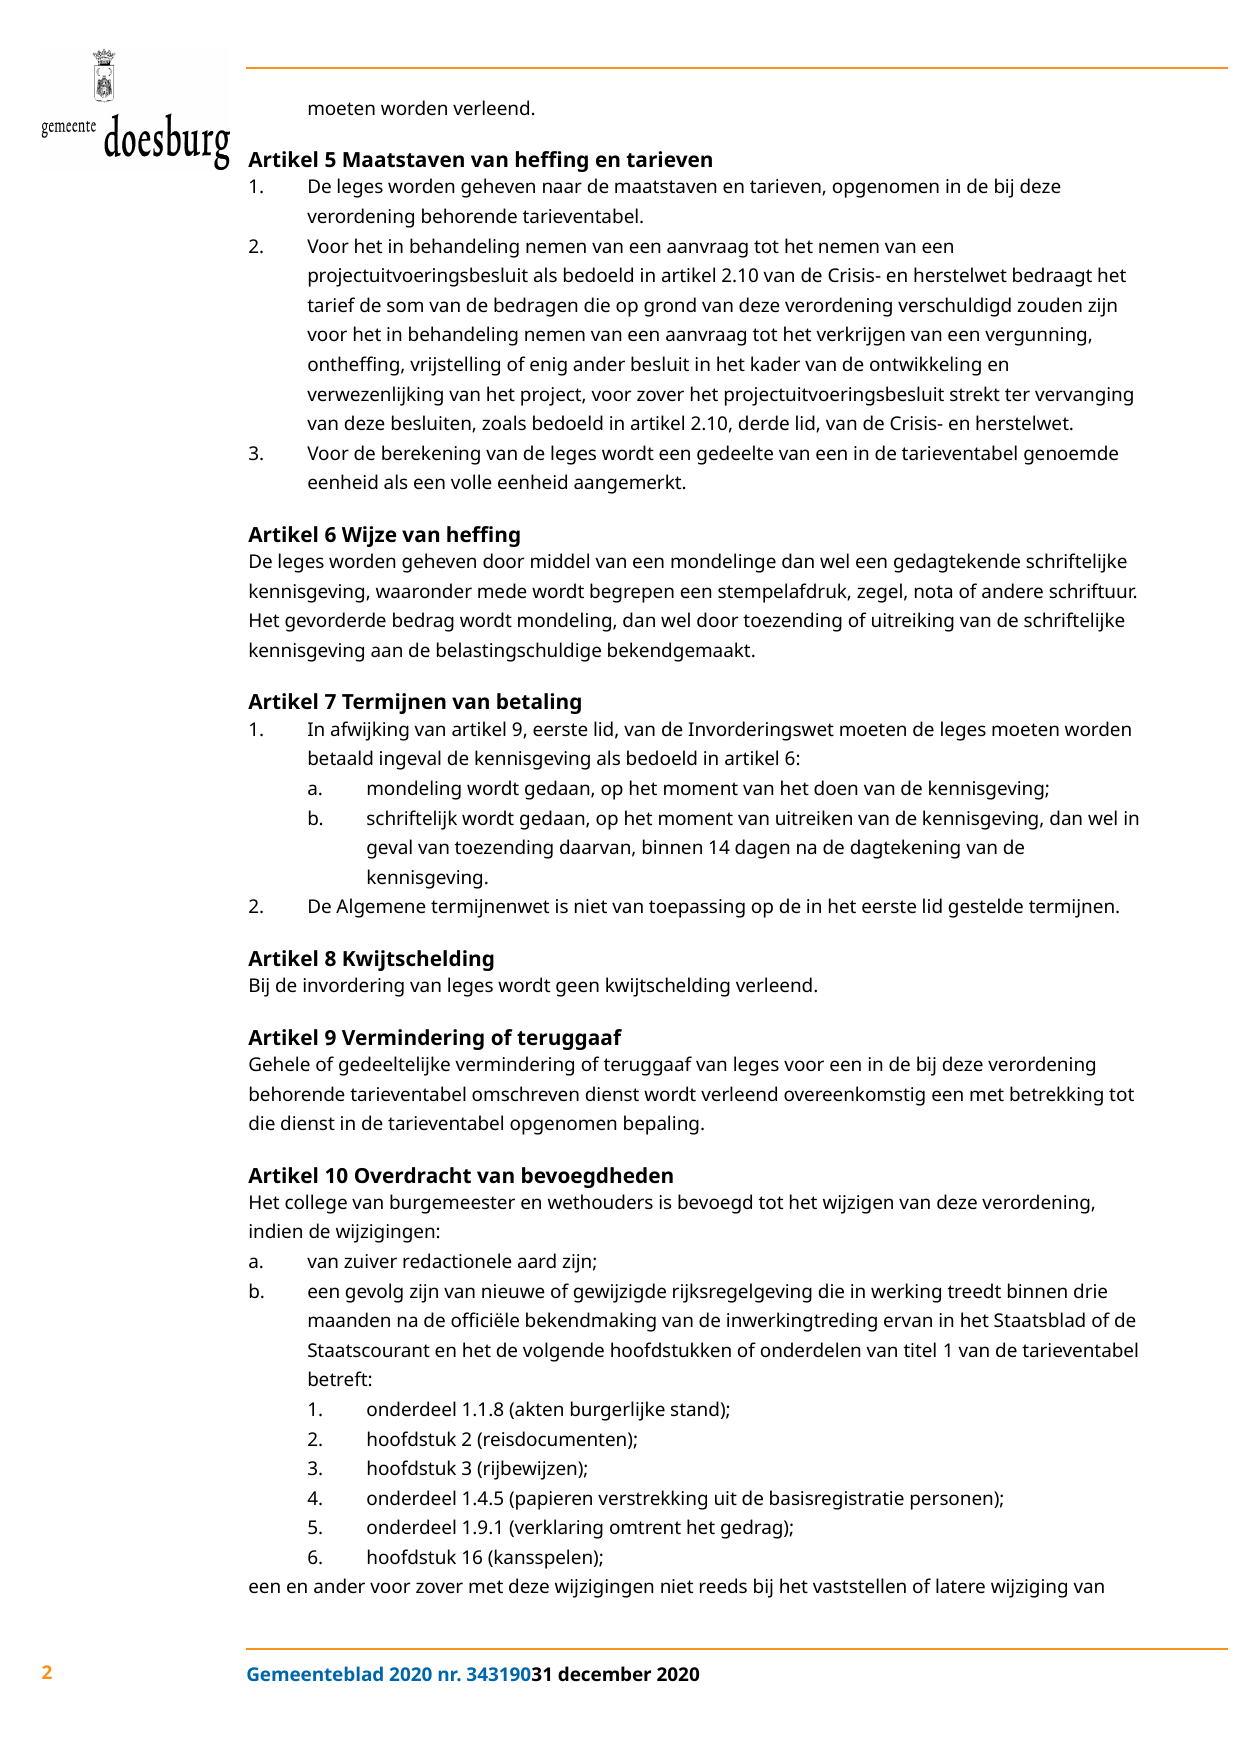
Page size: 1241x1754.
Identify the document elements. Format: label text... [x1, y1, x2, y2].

text Bij de invordering van leges wordt geen kwijtschelding verleend. [248, 972, 1152, 998]
picture [41, 47, 231, 172]
list In afwijking van artikel 9, eerste lid, van de Invorderingswet moeten de leges moeten worden betaald ingeval de kennisgeving als bedoeld in artikel 6: [248, 716, 1152, 771]
text Artikel 8 Kwijtschelding [248, 944, 1152, 972]
list hoofdstuk 2 (reisdocumenten); [307, 1426, 1152, 1452]
text Het college van burgemeester en wethouders is bevoegd tot het wijzigen van deze verordening, indien de wijzigingen: [248, 1189, 1152, 1244]
list Voor de berekening van de leges wordt een gedeelte van een in de tarieventabel genoemde eenheid als een volle eenheid aangemerkt. [248, 440, 1152, 495]
list onderdeel 1.1.8 (akten burgerlijke stand); [307, 1396, 1152, 1422]
text Artikel 6 Wijze van heffing [248, 520, 1152, 548]
list een gevolg zijn van nieuwe of gewijzigde rijksregelgeving die in werking treedt binnen drie maanden na de officiële bekendmaking van de inwerkingtreding ervan in het Staatsblad of de Staatscourant en het de volgende hoofdstukken of onderdelen van titel 1 van de tarieventabel betreft: [248, 1278, 1152, 1392]
list van zuiver redactionele aard zijn; [248, 1248, 1152, 1274]
text De leges worden geheven door middel van een mondelinge dan wel een gedagtekende schriftelijke kennisgeving, waaronder mede wordt begrepen een stempelafdruk, zegel, nota of andere schriftuur. Het gevorderde bedrag wordt mondeling, dan wel door toezending of uitreiking van de schriftelijke kennisgeving aan de belastingschuldige bekendgemaakt. [248, 548, 1152, 663]
list mondeling wordt gedaan, op het moment van het doen van de kennisgeving; [307, 775, 1152, 801]
list moeten worden verleend. [248, 95, 1152, 121]
list De leges worden geheven naar de maatstaven en tarieven, opgenomen in de bij deze verordening behorende tarieventabel. [248, 174, 1152, 229]
text een en ander voor zover met deze wijzigingen niet reeds bij het vaststellen of latere wijziging van [248, 1574, 1152, 1599]
text Gehele of gedeeltelijke vermindering of teruggaaf van leges voor een in de bij deze verordening behorende tarieventabel omschreven dienst wordt verleend overeenkomstig een met betrekking tot die dienst in de tarieventabel opgenomen bepaling. [248, 1051, 1152, 1136]
list hoofdstuk 16 (kansspelen); [307, 1544, 1152, 1570]
text Artikel 5 Maatstaven van heffing en tarieven [248, 145, 1152, 174]
list schriftelijk wordt gedaan, op het moment van uitreiken van de kennisgeving, dan wel in geval van toezending daarvan, binnen 14 dagen na de dagtekening van de kennisgeving. [307, 805, 1152, 889]
list hoofdstuk 3 (rijbewijzen); [307, 1455, 1152, 1481]
list Voor het in behandeling nemen van een aanvraag tot het nemen van een projectuitvoeringsbesluit als bedoeld in artikel 2.10 van de Crisis- en herstelwet bedraagt het tarief de som van de bedragen die op grond van deze verordening verschuldigd zouden zijn voor het in behandeling nemen van een aanvraag tot het verkrijgen van een vergunning, ontheffing, vrijstelling of enig ander besluit in het kader van de ontwikkeling en verwezenlijking van het project, voor zover het projectuitvoeringsbesluit strekt ter vervanging van deze besluiten, zoals bedoeld in artikel 2.10, derde lid, van de Crisis- en herstelwet. [248, 233, 1152, 436]
list De Algemene termijnenwet is niet van toepassing op de in het eerste lid gestelde termijnen. [248, 893, 1152, 919]
list onderdeel 1.4.5 (papieren verstrekking uit de basisregistratie personen); [307, 1485, 1152, 1511]
text Artikel 9 Vermindering of teruggaaf [248, 1023, 1152, 1051]
list onderdeel 1.9.1 (verklaring omtrent het gedrag); [307, 1514, 1152, 1540]
text Artikel 7 Termijnen van betaling [248, 687, 1152, 716]
text Artikel 10 Overdracht van bevoegdheden [248, 1161, 1152, 1189]
